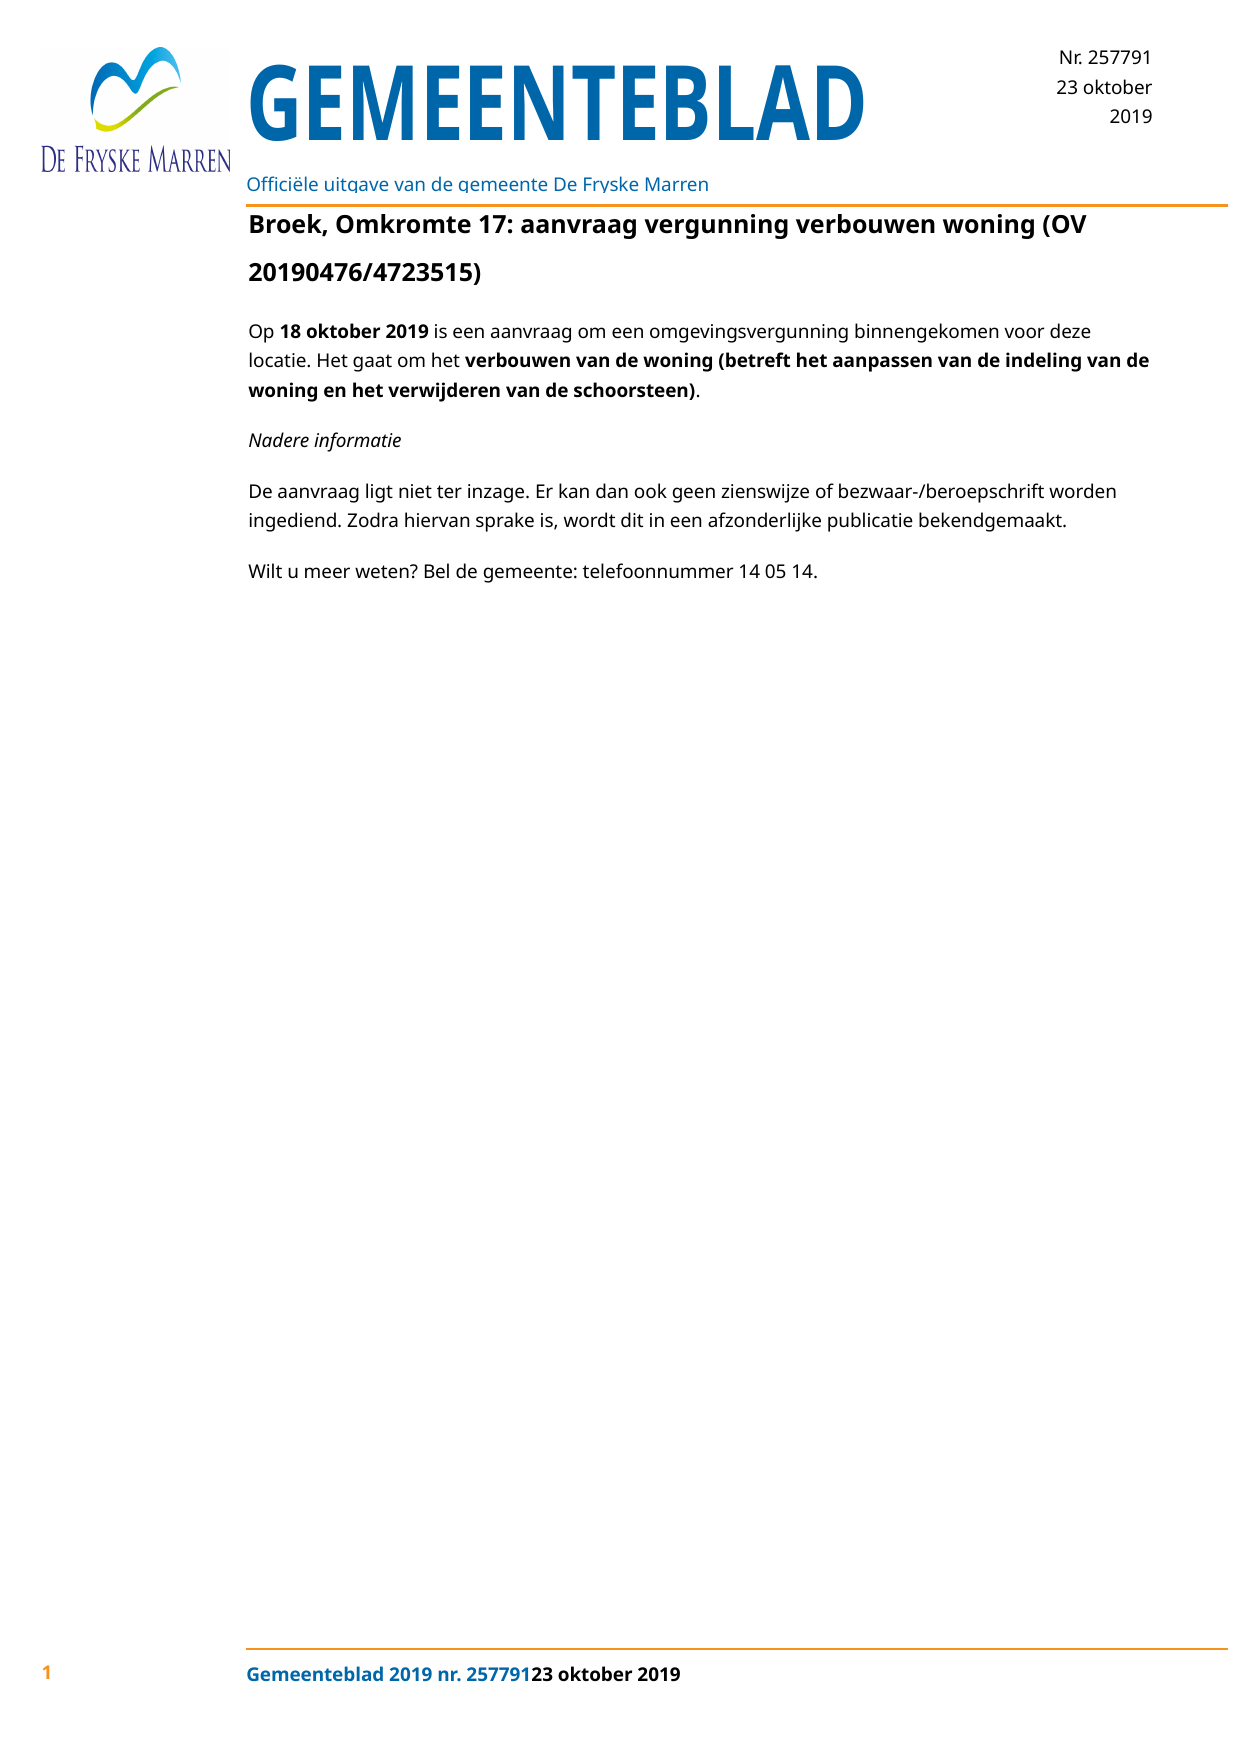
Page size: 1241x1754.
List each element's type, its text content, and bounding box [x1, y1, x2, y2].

text De aanvraag ligt niet ter inzage. Er kan dan ook geen zienswijze of bezwaar-/beroepschrift worden ingediend. Zodra hiervan sprake is, wordt dit in een afzonderlijke publicatie bekendgemaakt. [248, 478, 1152, 533]
text Wilt u meer weten? Bel de gemeente: telefoonnummer 14 05 14. [248, 558, 1152, 584]
text Nadere informatie [248, 427, 1152, 453]
picture [41, 47, 231, 172]
text Broek, Omkromte 17: aanvraag vergunning verbouwen woning (OV 20190476/4723515) [248, 207, 1152, 288]
text Op 18 oktober 2019 is een aanvraag om een omgevingsvergunning binnengekomen voor deze locatie. Het gaat om het verbouwen van de woning (betreft het aanpassen van de indeling van de woning en het verwijderen van de schoorsteen). [248, 318, 1152, 403]
